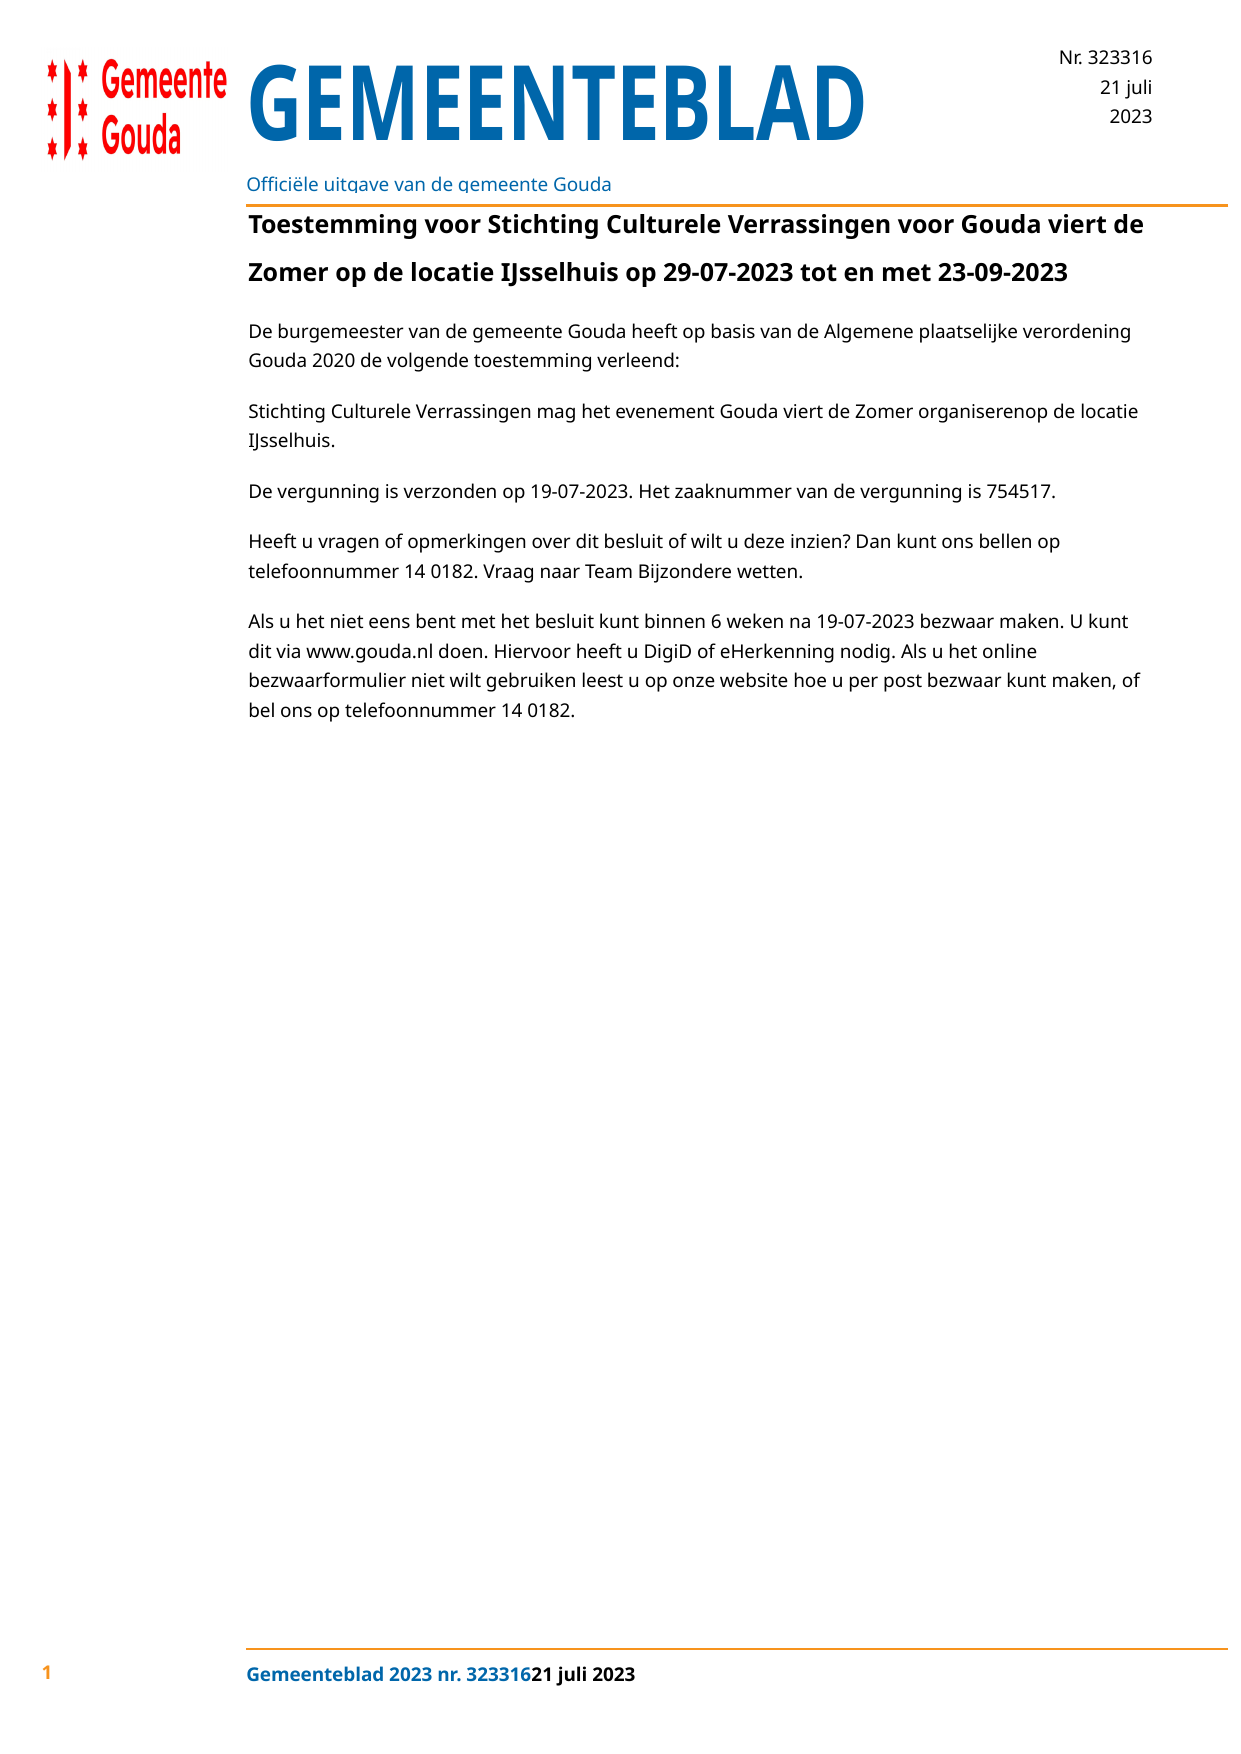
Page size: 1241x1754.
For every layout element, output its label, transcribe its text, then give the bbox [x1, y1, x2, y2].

text De vergunning is verzonden op 19-07-2023. Het zaaknummer van de vergunning is 754517. [248, 478, 1152, 504]
text Als u het niet eens bent met het besluit kunt binnen 6 weken na 19-07-2023 bezwaar maken. U kunt dit via www.gouda.nl doen. Hiervoor heeft u DigiD of eHerkenning nodig. Als u het online bezwaarformulier niet wilt gebruiken leest u op onze website hoe u per post bezwaar kunt maken, of bel ons op telefoonnummer 14 0182. [248, 608, 1152, 723]
text Toestemming voor Stichting Culturele Verrassingen voor Gouda viert de Zomer op de locatie IJsselhuis op 29-07-2023 tot en met 23-09-2023 [248, 207, 1152, 288]
text De burgemeester van de gemeente Gouda heeft op basis van de Algemene plaatselijke verordening Gouda 2020 de volgende toestemming verleend: [248, 318, 1152, 373]
text Heeft u vragen of opmerkingen over dit besluit of wilt u deze inzien? Dan kunt ons bellen op telefoonnummer 14 0182. Vraag naar Team Bijzondere wetten. [248, 528, 1152, 584]
text Stichting Culturele Verrassingen mag het evenement Gouda viert de Zomer organiserenop de locatie IJsselhuis. [248, 398, 1152, 453]
picture [41, 47, 231, 172]
